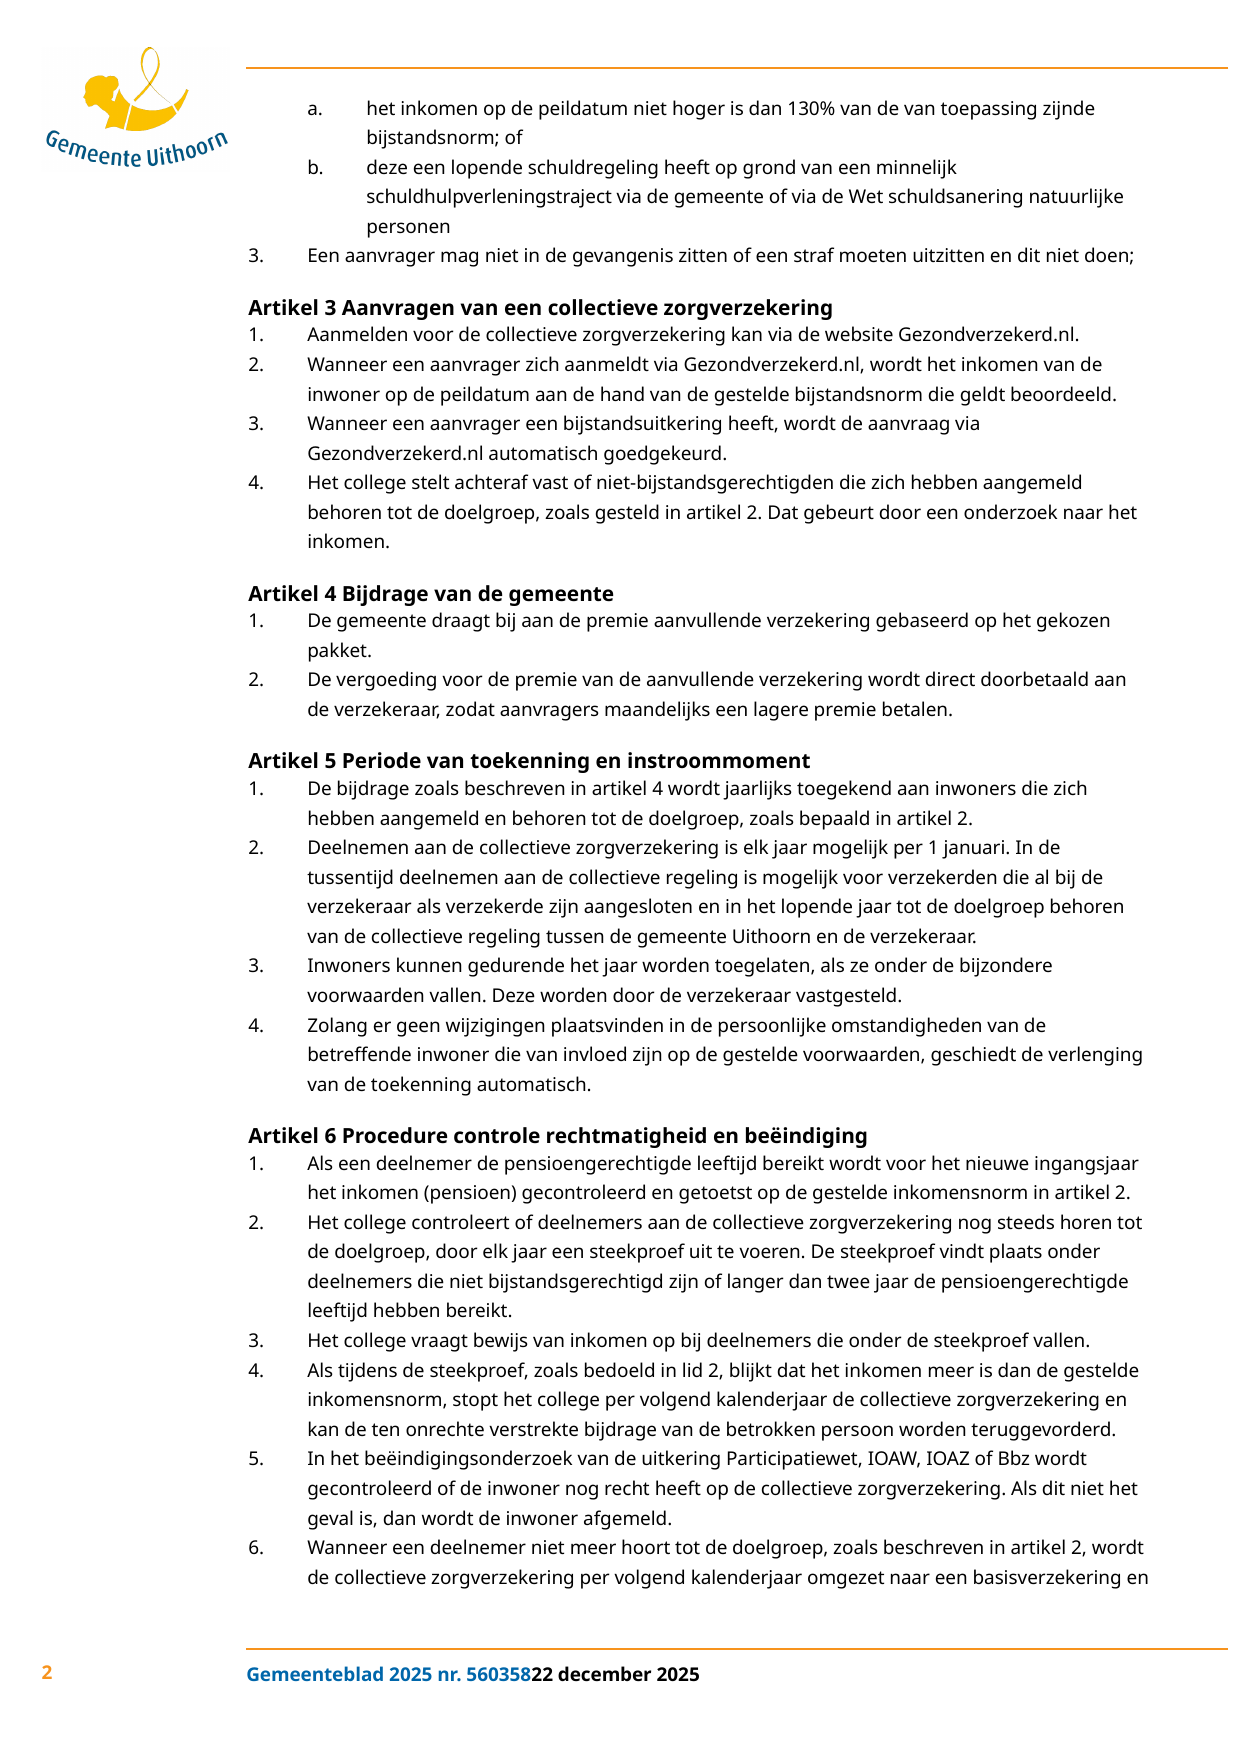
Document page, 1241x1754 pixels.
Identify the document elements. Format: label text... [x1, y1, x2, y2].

picture [41, 47, 231, 172]
list Het college vraagt bewijs van inkomen op bij deelnemers die onder de steekproef vallen. [248, 1327, 1152, 1353]
text Artikel 3 Aanvragen van een collectieve zorgverzekering [248, 293, 1152, 322]
text Artikel 6 Procedure controle rechtmatigheid en beëindiging [248, 1121, 1152, 1150]
list Het college controleert of deelnemers aan de collectieve zorgverzekering nog steeds horen tot de doelgroep, door elk jaar een steekproef uit te voeren. De steekproef vindt plaats onder deelnemers die niet bijstandsgerechtigd zijn of langer dan twee jaar de pensioengerechtigde leeftijd hebben bereikt. [248, 1209, 1152, 1323]
list De gemeente draagt bij aan de premie aanvullende verzekering gebaseerd op het gekozen pakket. [248, 607, 1152, 663]
list Wanneer een deelnemer niet meer hoort tot de doelgroep, zoals beschreven in artikel 2, wordt de collectieve zorgverzekering per volgend kalenderjaar omgezet naar een basisverzekering en [248, 1534, 1152, 1590]
list Aanmelden voor de collectieve zorgverzekering kan via de website Gezondverzekerd.nl. [248, 322, 1152, 347]
text Artikel 4 Bijdrage van de gemeente [248, 579, 1152, 607]
list Een aanvrager mag niet in de gevangenis zitten of een straf moeten uitzitten en dit niet doen; [248, 243, 1152, 268]
list Zolang er geen wijzigingen plaatsvinden in de persoonlijke omstandigheden van de betreffende inwoner die van invloed zijn op de gestelde voorwaarden, geschiedt de verlenging van de toekenning automatisch. [248, 1012, 1152, 1097]
list Wanneer een aanvrager zich aanmeldt via Gezondverzekerd.nl, wordt het inkomen van de inwoner op de peildatum aan de hand van de gestelde bijstandsnorm die geldt beoordeeld. [248, 351, 1152, 406]
list het inkomen op de peildatum niet hoger is dan 130% van de van toepassing zijnde bijstandsnorm; of [307, 95, 1152, 150]
list In het beëindigingsonderzoek van de uitkering Participatiewet, IOAW, IOAZ of Bbz wordt gecontroleerd of de inwoner nog recht heeft op de collectieve zorgverzekering. Als dit niet het geval is, dan wordt de inwoner afgemeld. [248, 1446, 1152, 1531]
text Artikel 5 Periode van toekenning en instroommoment [248, 747, 1152, 775]
list Wanneer een aanvrager een bijstandsuitkering heeft, wordt de aanvraag via Gezondverzekerd.nl automatisch goedgekeurd. [248, 410, 1152, 466]
list Als tijdens de steekproef, zoals bedoeld in lid 2, blijkt dat het inkomen meer is dan de gestelde inkomensnorm, stopt het college per volgend kalenderjaar de collectieve zorgverzekering en kan de ten onrechte verstrekte bijdrage van de betrokken persoon worden teruggevorderd. [248, 1357, 1152, 1442]
list Als een deelnemer de pensioengerechtigde leeftijd bereikt wordt voor het nieuwe ingangsjaar het inkomen (pensioen) gecontroleerd en getoetst op de gestelde inkomensnorm in artikel 2. [248, 1150, 1152, 1205]
list De bijdrage zoals beschreven in artikel 4 wordt jaarlijks toegekend aan inwoners die zich hebben aangemeld en behoren tot de doelgroep, zoals bepaald in artikel 2. [248, 775, 1152, 830]
list De vergoeding voor de premie van de aanvullende verzekering wordt direct doorbetaald aan de verzekeraar, zodat aanvragers maandelijks een lagere premie betalen. [248, 667, 1152, 722]
list deze een lopende schuldregeling heeft op grond van een minnelijk schuldhulpverleningstraject via de gemeente of via de Wet schuldsanering natuurlijke personen [307, 154, 1152, 239]
list Deelnemen aan de collectieve zorgverzekering is elk jaar mogelijk per 1 januari. In de tussentijd deelnemen aan de collectieve regeling is mogelijk voor verzekerden die al bij de verzekeraar als verzekerde zijn aangesloten en in het lopende jaar tot de doelgroep behoren van de collectieve regeling tussen de gemeente Uithoorn en de verzekeraar. [248, 834, 1152, 949]
list Het college stelt achteraf vast of niet-bijstandsgerechtigden die zich hebben aangemeld behoren tot de doelgroep, zoals gesteld in artikel 2. Dat gebeurt door een onderzoek naar het inkomen. [248, 469, 1152, 554]
list Inwoners kunnen gedurende het jaar worden toegelaten, als ze onder de bijzondere voorwaarden vallen. Deze worden door de verzekeraar vastgesteld. [248, 953, 1152, 1008]
